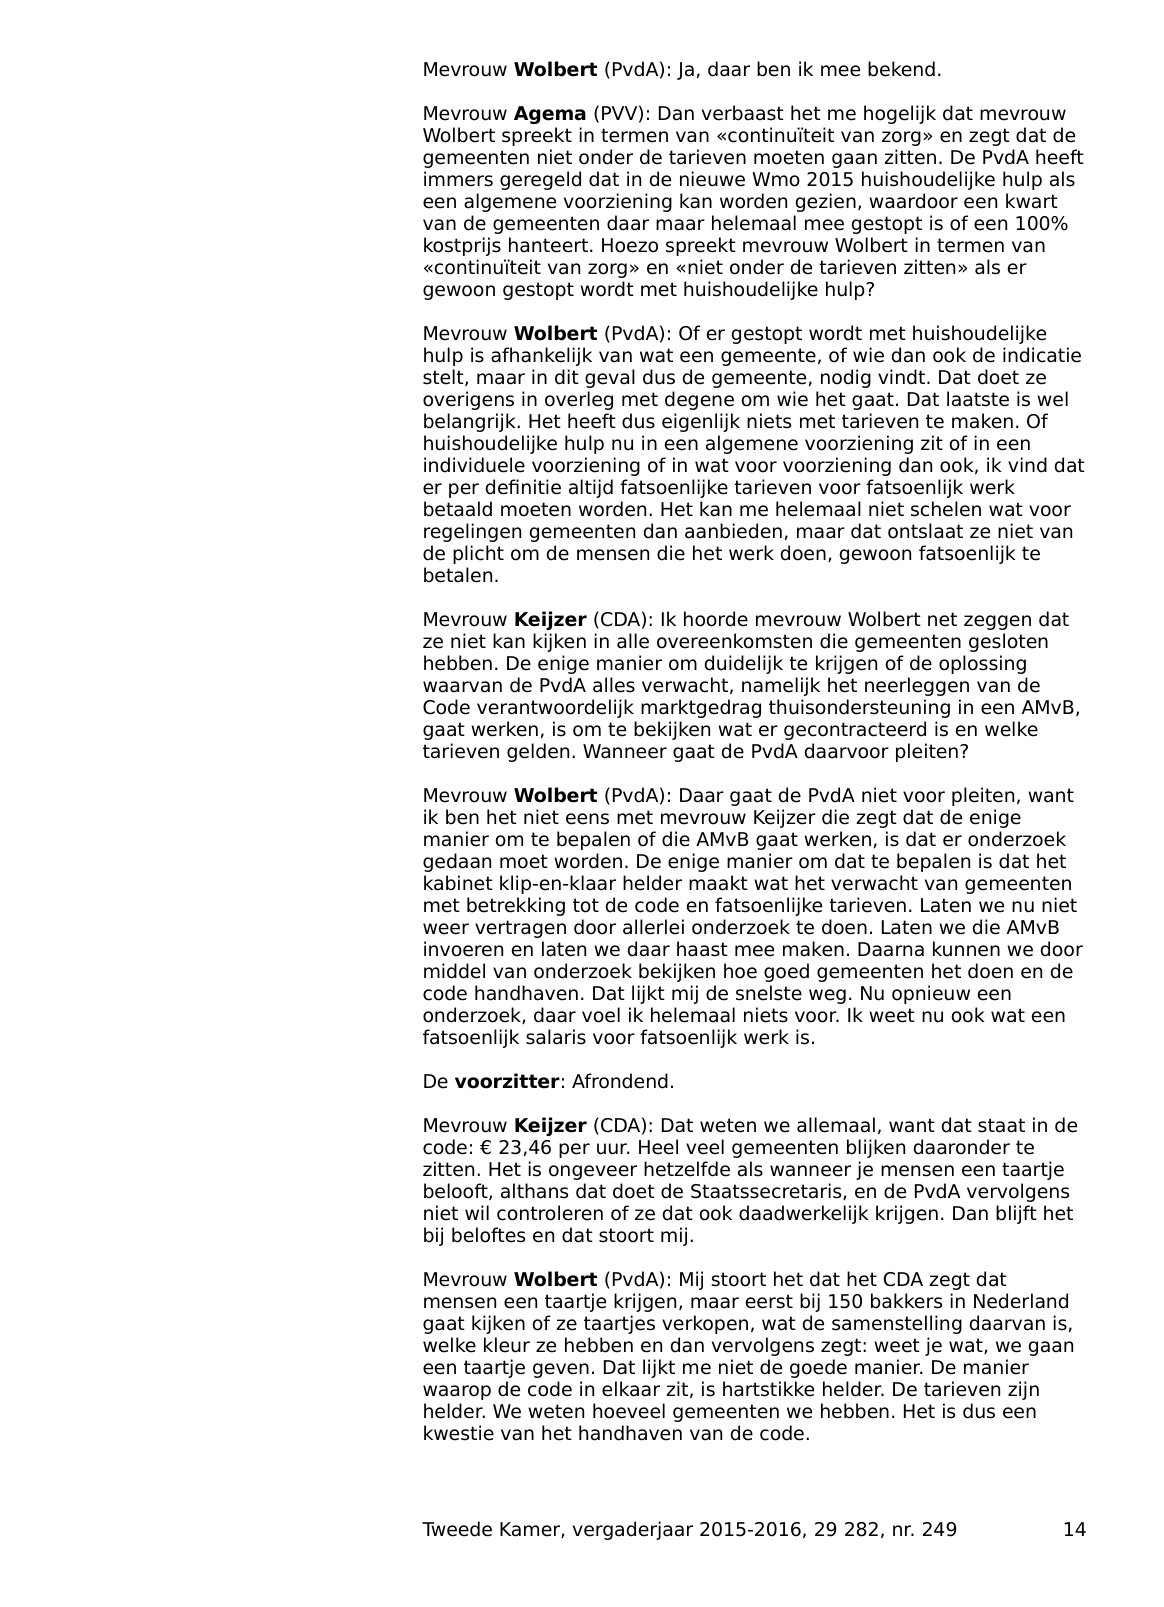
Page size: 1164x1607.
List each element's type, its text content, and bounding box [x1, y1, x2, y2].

text Mevrouw Keijzer (CDA): Ik hoorde mevrouw Wolbert net zeggen dat ze niet kan kijken in alle overeenkomsten die gemeenten gesloten hebben. De enige manier om duidelijk te krijgen of de oplossing waarvan de PvdA alles verwacht, namelijk het neerleggen van de Code verantwoordelijk marktgedrag thuisondersteuning in een AMvB, gaat werken, is om te bekijken wat er gecontracteerd is en welke tarieven gelden. Wanneer gaat de PvdA daarvoor pleiten? [422, 609, 1087, 763]
text Mevrouw Wolbert (PvdA): Mij stoort het dat het CDA zegt dat mensen een taartje krijgen, maar eerst bij 150 bakkers in Nederland gaat kijken of ze taartjes verkopen, wat de samenstelling daarvan is, welke kleur ze hebben en dan vervolgens zegt: weet je wat, we gaan een taartje geven. Dat lijkt me niet de goede manier. De manier waarop de code in elkaar zit, is hartstikke helder. De tarieven zijn helder. We weten hoeveel gemeenten we hebben. Het is dus een kwestie van het handhaven van de code. [422, 1269, 1087, 1445]
text Mevrouw Wolbert (PvdA): Of er gestopt wordt met huishoudelijke hulp is afhankelijk van wat een gemeente, of wie dan ook de indicatie stelt, maar in dit geval dus de gemeente, nodig vindt. Dat doet ze overigens in overleg met degene om wie het gaat. Dat laatste is wel belangrijk. Het heeft dus eigenlijk niets met tarieven te maken. Of huishoudelijke hulp nu in een algemene voorziening zit of in een individuele voorziening of in wat voor voorziening dan ook, ik vind dat er per definitie altijd fatsoenlijke tarieven voor fatsoenlijk werk betaald moeten worden. Het kan me helemaal niet schelen wat voor regelingen gemeenten dan aanbieden, maar dat ontslaat ze niet van de plicht om de mensen die het werk doen, gewoon fatsoenlijk te betalen. [422, 323, 1087, 587]
text Mevrouw Agema (PVV): Dan verbaast het me hogelijk dat mevrouw Wolbert spreekt in termen van «continuïteit van zorg» en zegt dat de gemeenten niet onder de tarieven moeten gaan zitten. De PvdA heeft immers geregeld dat in de nieuwe Wmo 2015 huishoudelijke hulp als een algemene voorziening kan worden gezien, waardoor een kwart van de gemeenten daar maar helemaal mee gestopt is of een 100% kostprijs hanteert. Hoezo spreekt mevrouw Wolbert in termen van «continuïteit van zorg» en «niet onder de tarieven zitten» als er gewoon gestopt wordt met huishoudelijke hulp? [422, 103, 1087, 301]
text De voorzitter: Afrondend. [422, 1071, 1087, 1093]
text Mevrouw Wolbert (PvdA): Daar gaat de PvdA niet voor pleiten, want ik ben het niet eens met mevrouw Keijzer die zegt dat de enige manier om te bepalen of die AMvB gaat werken, is dat er onderzoek gedaan moet worden. De enige manier om dat te bepalen is dat het kabinet klip-en-klaar helder maakt wat het verwacht van gemeenten met betrekking tot de code en fatsoenlijke tarieven. Laten we nu niet weer vertragen door allerlei onderzoek te doen. Laten we die AMvB invoeren en laten we daar haast mee maken. Daarna kunnen we door middel van onderzoek bekijken hoe goed gemeenten het doen en de code handhaven. Dat lijkt mij de snelste weg. Nu opnieuw een onderzoek, daar voel ik helemaal niets voor. Ik weet nu ook wat een fatsoenlijk salaris voor fatsoenlijk werk is. [422, 785, 1087, 1049]
text Mevrouw Keijzer (CDA): Dat weten we allemaal, want dat staat in de code: € 23,46 per uur. Heel veel gemeenten blijken daaronder te zitten. Het is ongeveer hetzelfde als wanneer je mensen een taartje belooft, althans dat doet de Staatssecretaris, en de PvdA vervolgens niet wil controleren of ze dat ook daadwerkelijk krijgen. Dan blijft het bij beloftes en dat stoort mij. [422, 1115, 1087, 1247]
text Mevrouw Wolbert (PvdA): Ja, daar ben ik mee bekend. [422, 59, 1087, 81]
